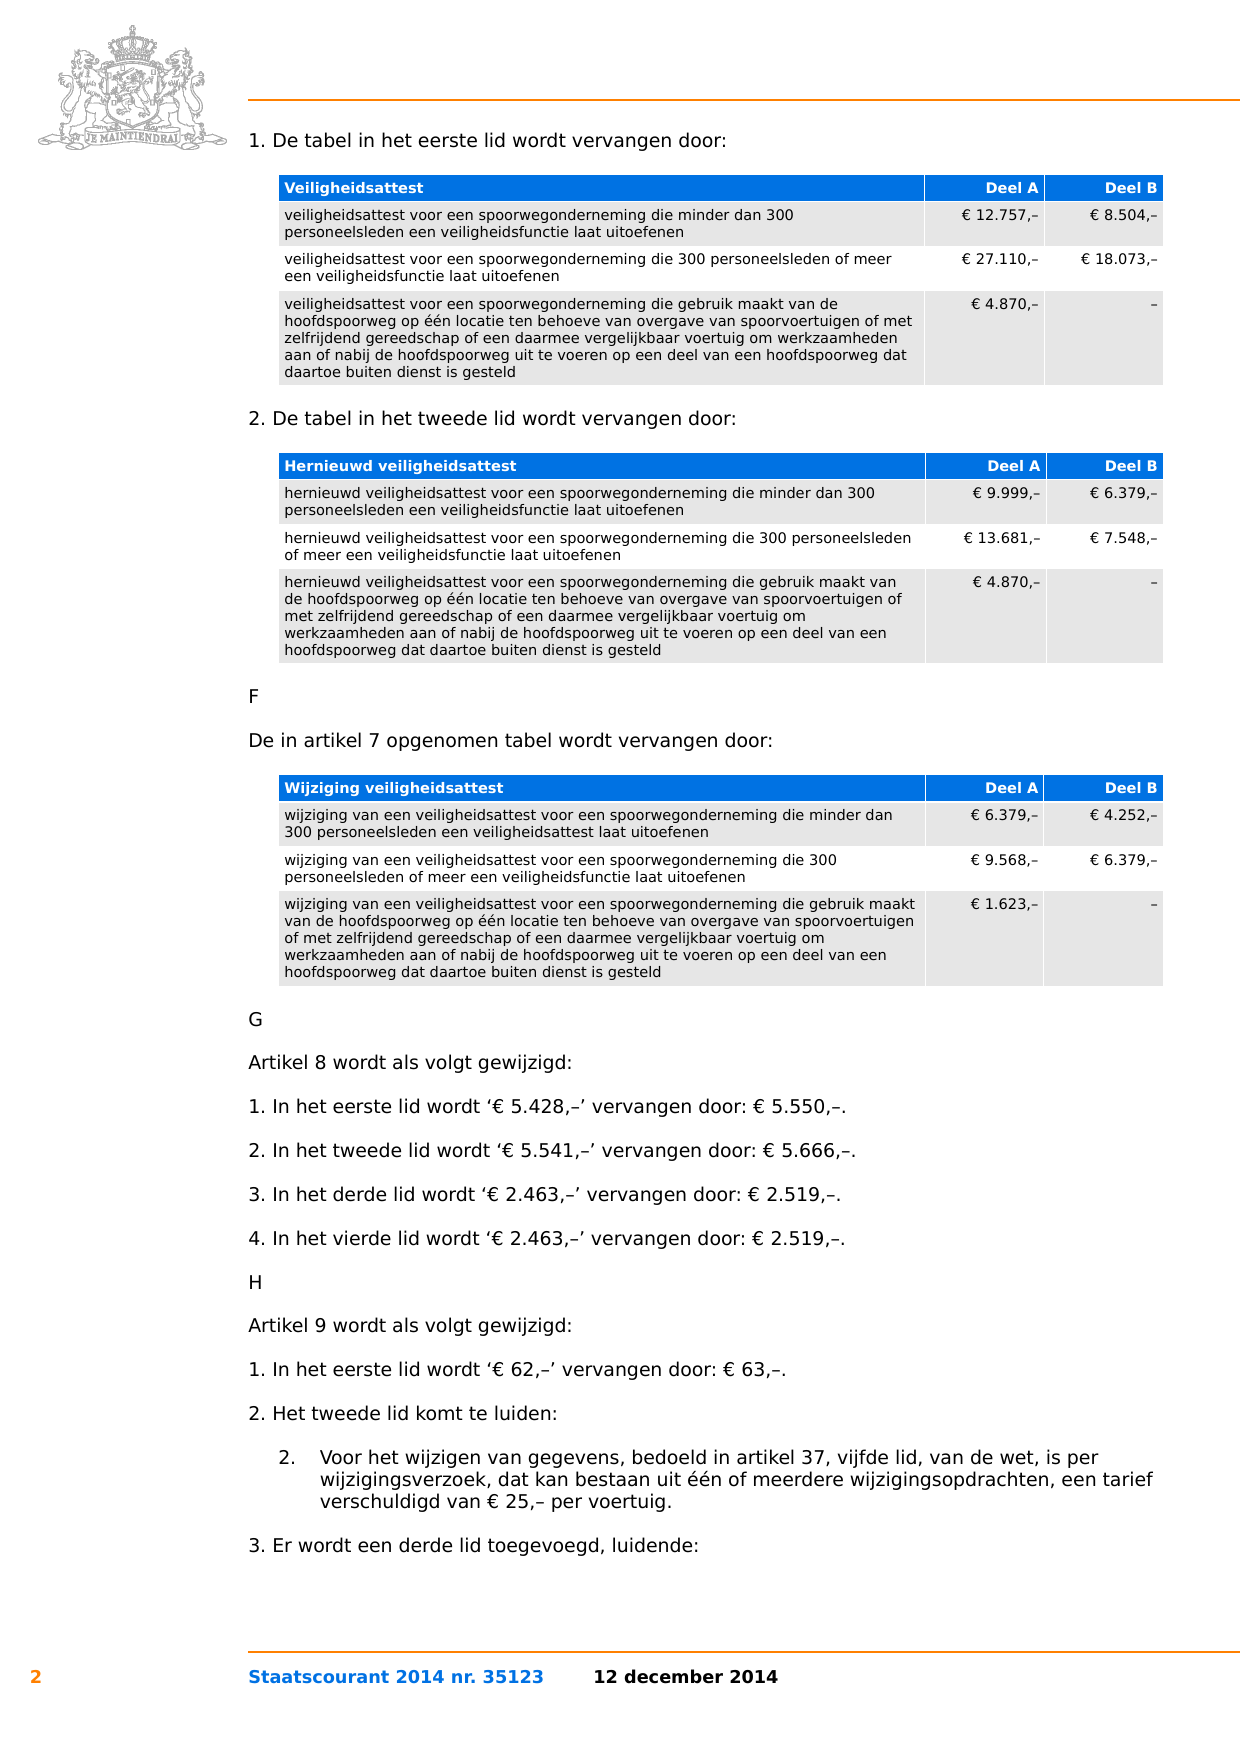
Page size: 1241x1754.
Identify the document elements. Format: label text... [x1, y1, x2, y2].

table_cell € 12.757,– [925, 202, 1044, 246]
table_header Deel A [925, 175, 1044, 201]
text 1. In het eerste lid wordt ‘€ 5.428,–’ vervangen door: € 5.550,–. [248, 1096, 1163, 1118]
text 3. Er wordt een derde lid toegevoegd, luidende: [248, 1535, 1163, 1557]
table_cell – [1044, 891, 1163, 986]
table_cell € 6.379,– [1047, 480, 1163, 524]
table_header Deel B [1044, 775, 1163, 801]
table_cell € 4.870,– [926, 569, 1046, 663]
table_cell € 4.252,– [1044, 803, 1163, 846]
text G [248, 1008, 1163, 1030]
table_cell € 7.548,– [1047, 525, 1163, 568]
table_cell hernieuwd veiligheidsattest voor een spoorwegonderneming die gebruik maakt van de hoofdspoorweg op één locatie ten behoeve van overgave van spoorvoertuigen of met zelfrijdend gereedschap of een daarmee vergelijkbaar voertuig om werkzaamheden aan of nabij de hoofdspoorweg uit te voeren op een deel van een hoofdspoorweg dat daartoe buiten dienst is gesteld [279, 569, 925, 663]
table_header Deel B [1047, 453, 1163, 479]
table_cell € 9.568,– [926, 847, 1043, 890]
table_cell € 9.999,– [926, 480, 1046, 524]
table_header Deel B [1045, 175, 1163, 201]
text Artikel 9 wordt als volgt gewijzigd: [248, 1315, 1163, 1337]
text 2. Voor het wijzigen van gegevens, bedoeld in artikel 37, vijfde lid, van de wet, is per wijzigingsverzoek, dat kan bestaan uit één of meerdere wijzigingsopdrachten, een tarief verschuldigd van € 25,– per voertuig. [278, 1447, 1163, 1513]
text 3. In het derde lid wordt ‘€ 2.463,–’ vervangen door: € 2.519,–. [248, 1184, 1163, 1206]
table_cell wijziging van een veiligheidsattest voor een spoorwegonderneming die minder dan 300 personeelsleden een veiligheidsattest laat uitoefenen [279, 803, 925, 846]
table_header Veiligheidsattest [279, 175, 924, 201]
table_header Deel A [926, 453, 1046, 479]
table_cell veiligheidsattest voor een spoorwegonderneming die gebruik maakt van de hoofdspoorweg op één locatie ten behoeve van overgave van spoorvoertuigen of met zelfrijdend gereedschap of een daarmee vergelijkbaar voertuig om werkzaamheden aan of nabij de hoofdspoorweg uit te voeren op een deel van een hoofdspoorweg dat daartoe buiten dienst is gesteld [279, 291, 924, 385]
text H [248, 1272, 1163, 1293]
text 2. De tabel in het tweede lid wordt vervangen door: [248, 408, 1163, 430]
table_cell € 13.681,– [926, 525, 1046, 568]
text Artikel 8 wordt als volgt gewijzigd: [248, 1052, 1163, 1074]
table_cell € 6.379,– [926, 803, 1043, 846]
table_cell – [1045, 291, 1163, 385]
picture [38, 25, 227, 150]
table_cell € 6.379,– [1044, 847, 1163, 890]
table_cell veiligheidsattest voor een spoorwegonderneming die minder dan 300 personeelsleden een veiligheidsfunctie laat uitoefenen [279, 202, 924, 246]
table_cell – [1047, 569, 1163, 663]
table_cell hernieuwd veiligheidsattest voor een spoorwegonderneming die minder dan 300 personeelsleden een veiligheidsfunctie laat uitoefenen [279, 480, 925, 524]
table_header Deel A [926, 775, 1043, 801]
table_cell € 27.110,– [925, 247, 1044, 290]
text 2. In het tweede lid wordt ‘€ 5.541,–’ vervangen door: € 5.666,–. [248, 1140, 1163, 1162]
text 2. Het tweede lid komt te luiden: [248, 1403, 1163, 1425]
table_cell € 18.073,– [1045, 247, 1163, 290]
table_cell hernieuwd veiligheidsattest voor een spoorwegonderneming die 300 personeelsleden of meer een veiligheidsfunctie laat uitoefenen [279, 525, 925, 568]
table_cell € 4.870,– [925, 291, 1044, 385]
text F [248, 686, 1163, 708]
table_cell € 1.623,– [926, 891, 1043, 986]
table_header Hernieuwd veiligheidsattest [279, 453, 925, 479]
text 1. De tabel in het eerste lid wordt vervangen door: [248, 130, 1163, 152]
table_cell wijziging van een veiligheidsattest voor een spoorwegonderneming die gebruik maakt van de hoofdspoorweg op één locatie ten behoeve van overgave van spoorvoertuigen of met zelfrijdend gereedschap of een daarmee vergelijkbaar voertuig om werkzaamheden aan of nabij de hoofdspoorweg uit te voeren op een deel van een hoofdspoorweg dat daartoe buiten dienst is gesteld [279, 891, 925, 986]
table_cell wijziging van een veiligheidsattest voor een spoorwegonderneming die 300 personeelsleden of meer een veiligheidsfunctie laat uitoefenen [279, 847, 925, 890]
text 4. In het vierde lid wordt ‘€ 2.463,–’ vervangen door: € 2.519,–. [248, 1228, 1163, 1250]
text 1. In het eerste lid wordt ‘€ 62,–’ vervangen door: € 63,–. [248, 1359, 1163, 1381]
text De in artikel 7 opgenomen tabel wordt vervangen door: [248, 730, 1163, 752]
table_cell € 8.504,– [1045, 202, 1163, 246]
table_cell veiligheidsattest voor een spoorwegonderneming die 300 personeelsleden of meer een veiligheidsfunctie laat uitoefenen [279, 247, 924, 290]
table_header Wijziging veiligheidsattest [279, 775, 925, 801]
